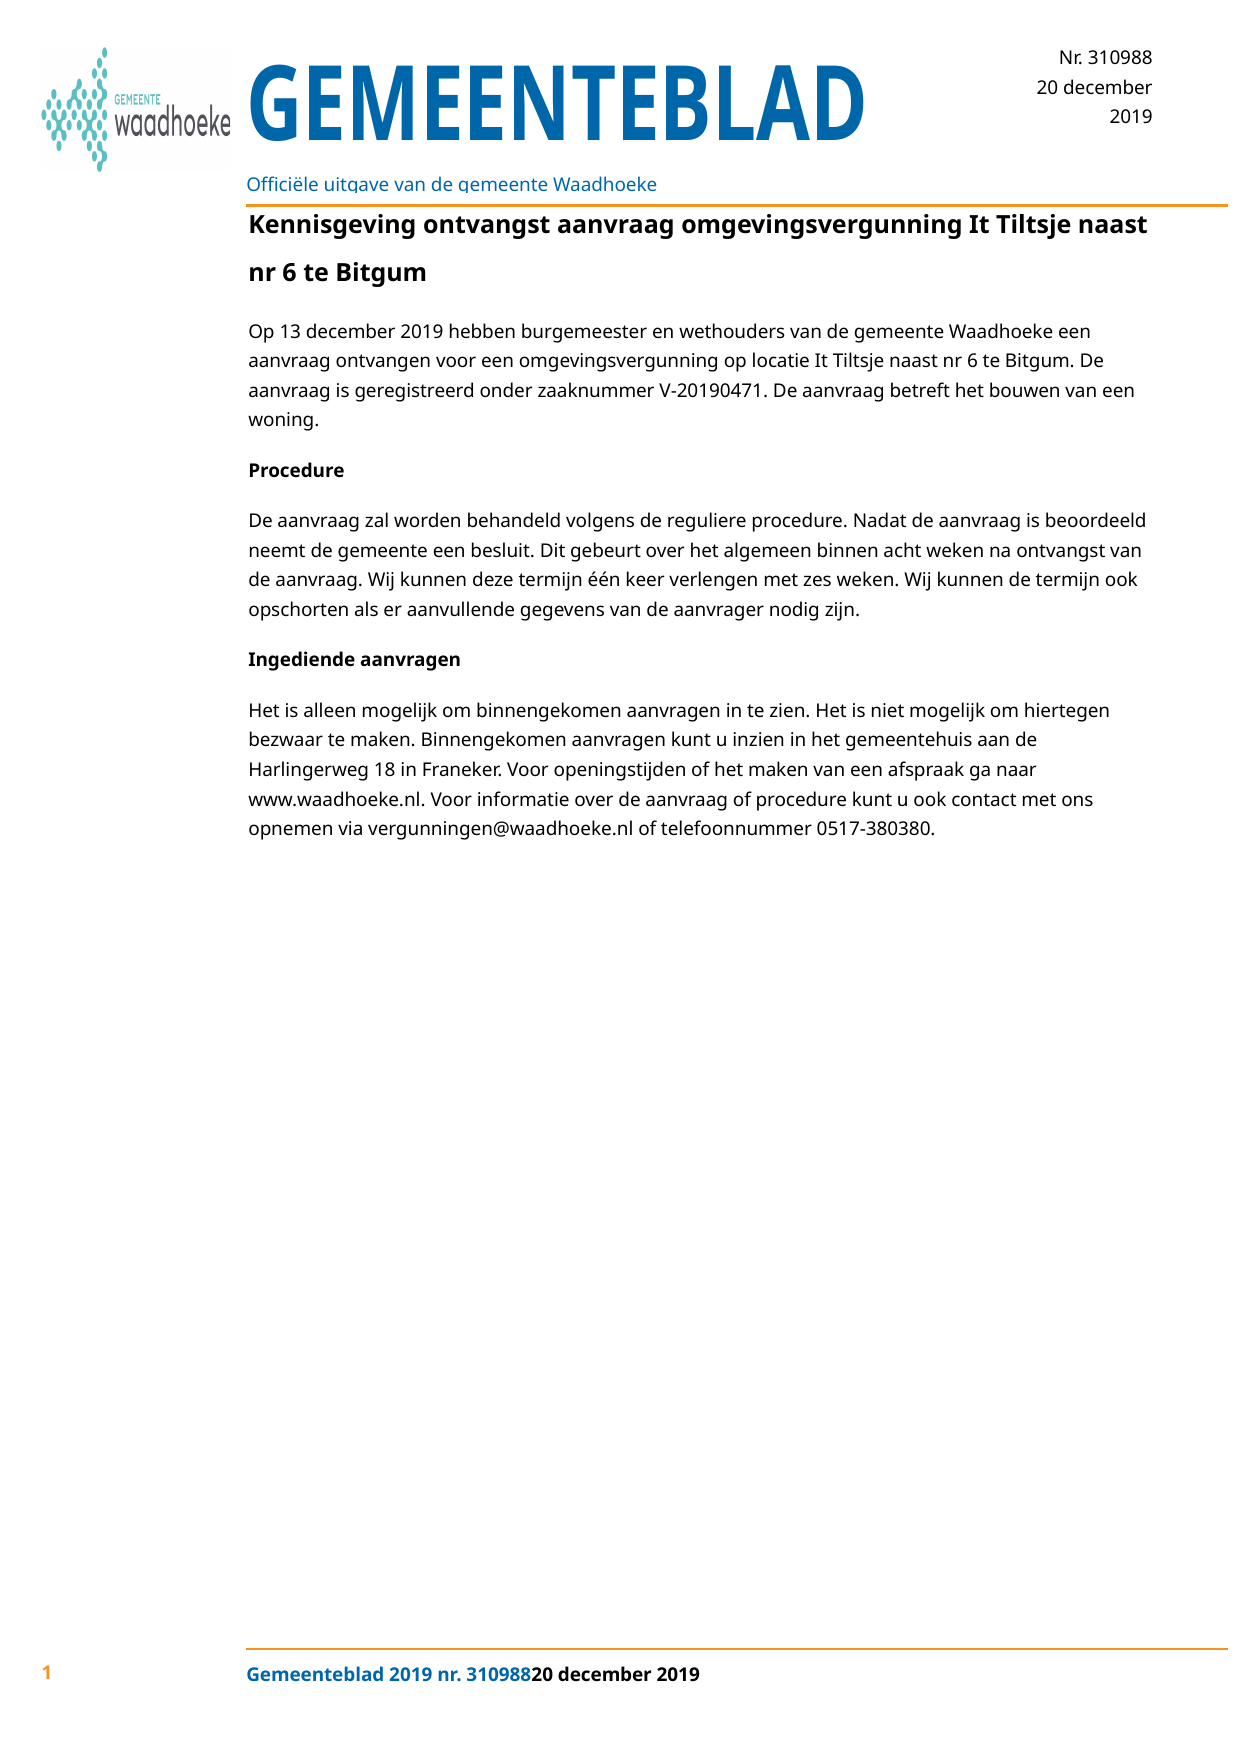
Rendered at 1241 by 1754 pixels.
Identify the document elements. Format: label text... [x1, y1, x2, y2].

text Ingediende aanvragen [248, 647, 1152, 672]
text Procedure [248, 457, 1152, 483]
text Het is alleen mogelijk om binnengekomen aanvragen in te zien. Het is niet mogelijk om hiertegen bezwaar te maken. Binnengekomen aanvragen kunt u inzien in het gemeentehuis aan de Harlingerweg 18 in Franeker. Voor openingstijden of het maken van een afspraak ga naar www.waadhoeke.nl. Voor informatie over de aanvraag of procedure kunt u ook contact met ons opnemen via vergunningen@waadhoeke.nl of telefoonnummer 0517-380380. [248, 697, 1152, 841]
text De aanvraag zal worden behandeld volgens de reguliere procedure. Nadat de aanvraag is beoordeeld neemt de gemeente een besluit. Dit gebeurt over het algemeen binnen acht weken na ontvangst van de aanvraag. Wij kunnen deze termijn één keer verlengen met zes weken. Wij kunnen de termijn ook opschorten als er aanvullende gegevens van de aanvrager nodig zijn. [248, 507, 1152, 622]
text Op 13 december 2019 hebben burgemeester en wethouders van de gemeente Waadhoeke een aanvraag ontvangen voor een omgevingsvergunning op locatie It Tiltsje naast nr 6 te Bitgum. De aanvraag is geregistreerd onder zaaknummer V-20190471. De aanvraag betreft het bouwen van een woning. [248, 318, 1152, 432]
text Kennisgeving ontvangst aanvraag omgevingsvergunning It Tiltsje naast nr 6 te Bitgum [248, 207, 1152, 288]
picture [41, 47, 231, 172]
